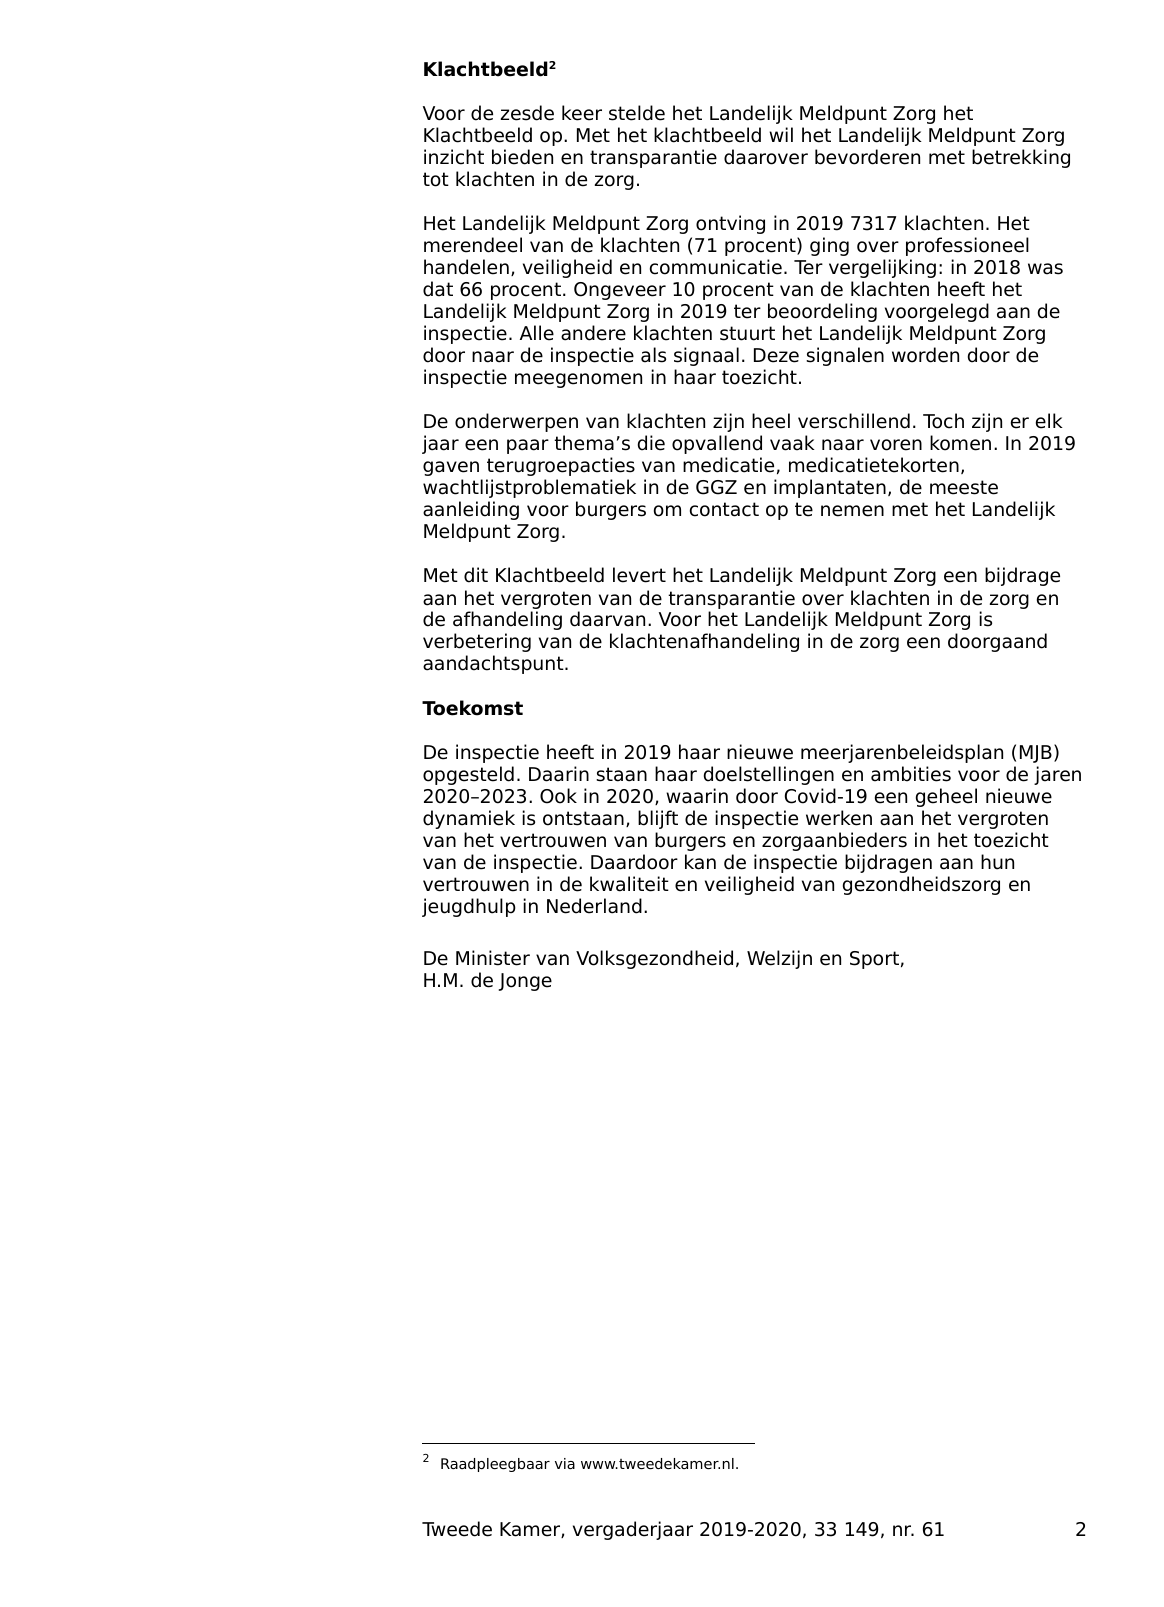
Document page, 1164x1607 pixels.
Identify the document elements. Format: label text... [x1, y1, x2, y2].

text Met dit Klachtbeeld levert het Landelijk Meldpunt Zorg een bijdrage aan het vergroten van de transparantie over klachten in de zorg en de afhandeling daarvan. Voor het Landelijk Meldpunt Zorg is verbetering van de klachtenafhandeling in de zorg een doorgaand aandachtspunt. [422, 565, 1087, 675]
text De Minister van Volksgezondheid, Welzijn en Sport, H.M. de Jonge [422, 947, 1087, 991]
text De onderwerpen van klachten zijn heel verschillend. Toch zijn er elk jaar een paar thema’s die opvallend vaak naar voren komen. In 2019 gaven terugroepacties van medicatie, medicatietekorten, wachtlijstproblematiek in de GGZ en implantaten, de meeste aanleiding voor burgers om contact op te nemen met het Landelijk Meldpunt Zorg. [422, 411, 1087, 543]
subtitle Klachtbeeld [422, 59, 1087, 81]
text Voor de zesde keer stelde het Landelijk Meldpunt Zorg het Klachtbeeld op. Met het klachtbeeld wil het Landelijk Meldpunt Zorg inzicht bieden en transparantie daarover bevorderen met betrekking tot klachten in de zorg. [422, 103, 1087, 191]
text Raadpleegbaar via www.tweedekamer.nl. [422, 1452, 1087, 1474]
text De inspectie heeft in 2019 haar nieuwe meerjarenbeleidsplan (MJB) opgesteld. Daarin staan haar doelstellingen en ambities voor de jaren 2020–2023. Ook in 2020, waarin door Covid-19 een geheel nieuwe dynamiek is ontstaan, blijft de inspectie werken aan het vergroten van het vertrouwen van burgers en zorgaanbieders in het toezicht van de inspectie. Daardoor kan de inspectie bijdragen aan hun vertrouwen in de kwaliteit en veiligheid van gezondheidszorg en jeugdhulp in Nederland. [422, 742, 1087, 917]
subtitle Toekomst [422, 697, 1087, 719]
text Het Landelijk Meldpunt Zorg ontving in 2019 7317 klachten. Het merendeel van de klachten (71 procent) ging over professioneel handelen, veiligheid en communicatie. Ter vergelijking: in 2018 was dat 66 procent. Ongeveer 10 procent van de klachten heeft het Landelijk Meldpunt Zorg in 2019 ter beoordeling voorgelegd aan de inspectie. Alle andere klachten stuurt het Landelijk Meldpunt Zorg door naar de inspectie als signaal. Deze signalen worden door de inspectie meegenomen in haar toezicht. [422, 213, 1087, 389]
